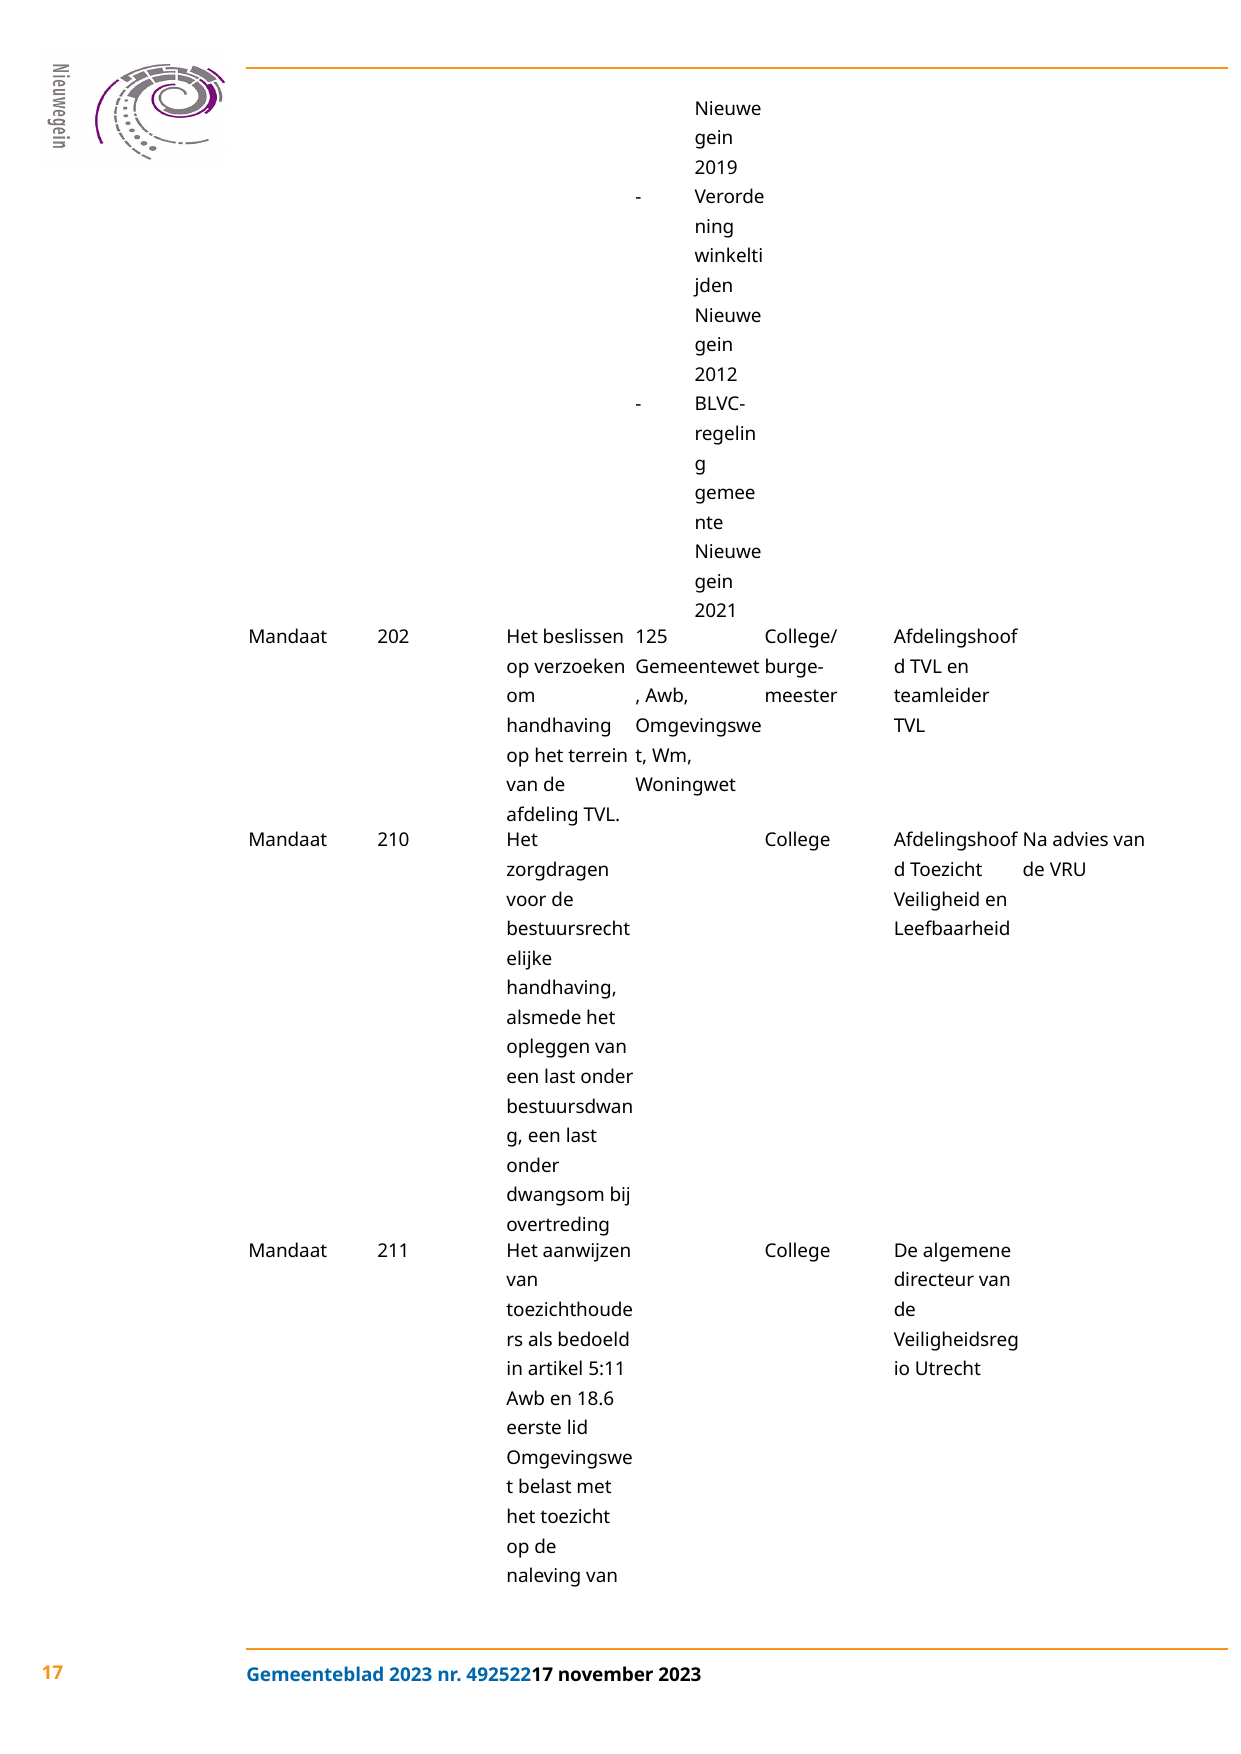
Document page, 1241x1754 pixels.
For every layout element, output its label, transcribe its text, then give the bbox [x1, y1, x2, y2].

table_cell [764, 95, 893, 623]
table_cell Mandaat [248, 1237, 377, 1588]
table_cell [377, 95, 506, 623]
table_cell Nieuwegein 2019 Verordening winkeltijden Nieuwegein 2012 BLVC-regeling gemeente Nieuwegein 2021 [635, 95, 764, 623]
table_cell 125 Gemeentewet, Awb, Omgevingswet, Wm, Woningwet [635, 624, 764, 827]
table_cell Het aanwijzen van toezichthouders als bedoeld in artikel 5:11 Awb en 18.6 eerste lid Omgevingswet belast met het toezicht op de naleving van [506, 1237, 635, 1588]
table_cell [1023, 624, 1152, 827]
table_cell [635, 827, 764, 1237]
table_cell [894, 95, 1022, 623]
picture [41, 47, 231, 172]
table_cell 202 [377, 624, 506, 827]
table_cell College [764, 1237, 893, 1588]
table_cell 210 [377, 827, 506, 1237]
table_cell Afdelingshoofd TVL en teamleider TVL [894, 624, 1022, 827]
table_cell Na advies van de VRU [1023, 827, 1152, 1237]
table_cell [1023, 95, 1152, 623]
table_cell College [764, 827, 893, 1237]
table_cell Het zorgdragen voor de bestuursrechtelijke handhaving, alsmede het opleggen van een last onder bestuursdwang, een last onder dwangsom bij overtreding [506, 827, 635, 1237]
table_cell [635, 1237, 764, 1588]
table_cell Afdelingshoofd Toezicht Veiligheid en Leefbaarheid [894, 827, 1022, 1237]
table_cell Mandaat [248, 624, 377, 827]
table_cell College/ burge-meester [764, 624, 893, 827]
table_cell [1023, 1237, 1152, 1588]
table_cell Het beslissen op verzoeken om handhaving op het terrein van de afdeling TVL. [506, 624, 635, 827]
table_cell 211 [377, 1237, 506, 1588]
table_cell [506, 95, 635, 623]
table_cell [248, 95, 377, 623]
table_cell Mandaat [248, 827, 377, 1237]
table_cell De algemene directeur van de Veiligheidsregio Utrecht [894, 1237, 1022, 1588]
